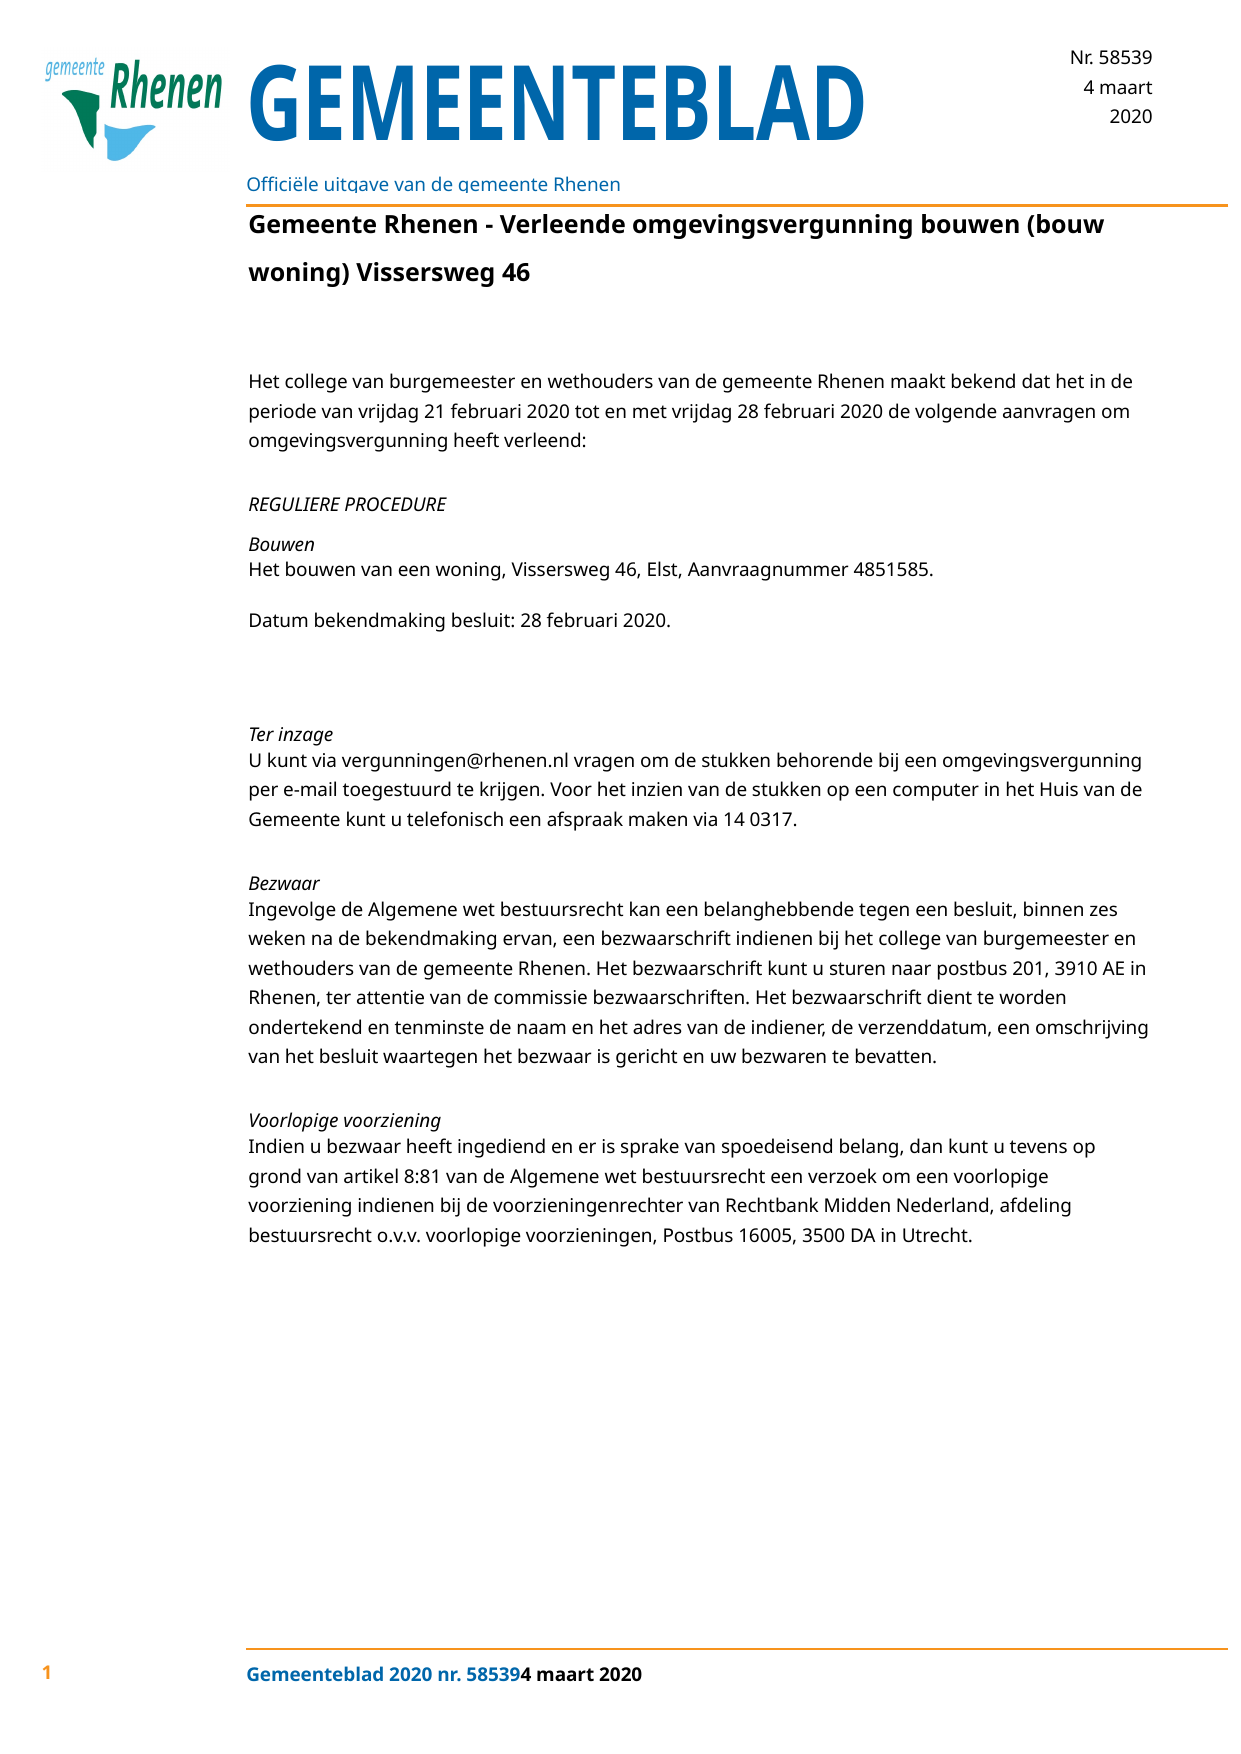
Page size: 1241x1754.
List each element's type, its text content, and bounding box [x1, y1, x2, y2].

text Bezwaar [248, 870, 1152, 896]
text Gemeente Rhenen - Verleende omgevingsvergunning bouwen (bouw woning) Vissersweg 46 [248, 207, 1152, 288]
text Indien u bezwaar heeft ingediend en er is sprake van spoedeisend belang, dan kunt u tevens op grond van artikel 8:81 van de Algemene wet bestuursrecht een verzoek om een voorlopige voorziening indienen bij de voorzieningenrechter van Rechtbank Midden Nederland, afdeling bestuursrecht o.v.v. voorlopige voorzieningen, Postbus 16005, 3500 DA in Utrecht. [248, 1133, 1152, 1248]
text REGULIERE PROCEDURE [248, 491, 1152, 517]
text U kunt via vergunningen@rhenen.nl vragen om de stukken behorende bij een omgevingsvergunning per e-mail toegestuurd te krijgen. Voor het inzien van de stukken op een computer in het Huis van de Gemeente kunt u telefonisch een afspraak maken via 14 0317. [248, 747, 1152, 832]
text Voorlopige voorziening [248, 1108, 1152, 1133]
text Ter inzage [248, 721, 1152, 747]
text Datum bekendmaking besluit: 28 februari 2020. [248, 607, 1152, 633]
text Het bouwen van een woning, Vissersweg 46, Elst, Aanvraagnummer 4851585. [248, 556, 1152, 582]
text Het college van burgemeester en wethouders van de gemeente Rhenen maakt bekend dat het in de periode van vrijdag 21 februari 2020 tot en met vrijdag 28 februari 2020 de volgende aanvragen om omgevingsvergunning heeft verleend: [248, 368, 1152, 453]
text Ingevolge de Algemene wet bestuursrecht kan een belanghebbende tegen een besluit, binnen zes weken na de bekendmaking ervan, een bezwaarschrift indienen bij het college van burgemeester en wethouders van de gemeente Rhenen. Het bezwaarschrift kunt u sturen naar postbus 201, 3910 AE in Rhenen, ter attentie van de commissie bezwaarschriften. Het bezwaarschrift dient te worden ondertekend en tenminste de naam en het adres van de indiener, de verzenddatum, een omschrijving van het besluit waartegen het bezwaar is gericht en uw bezwaren te bevatten. [248, 896, 1152, 1069]
picture [41, 47, 231, 172]
text Bouwen [248, 531, 1152, 556]
